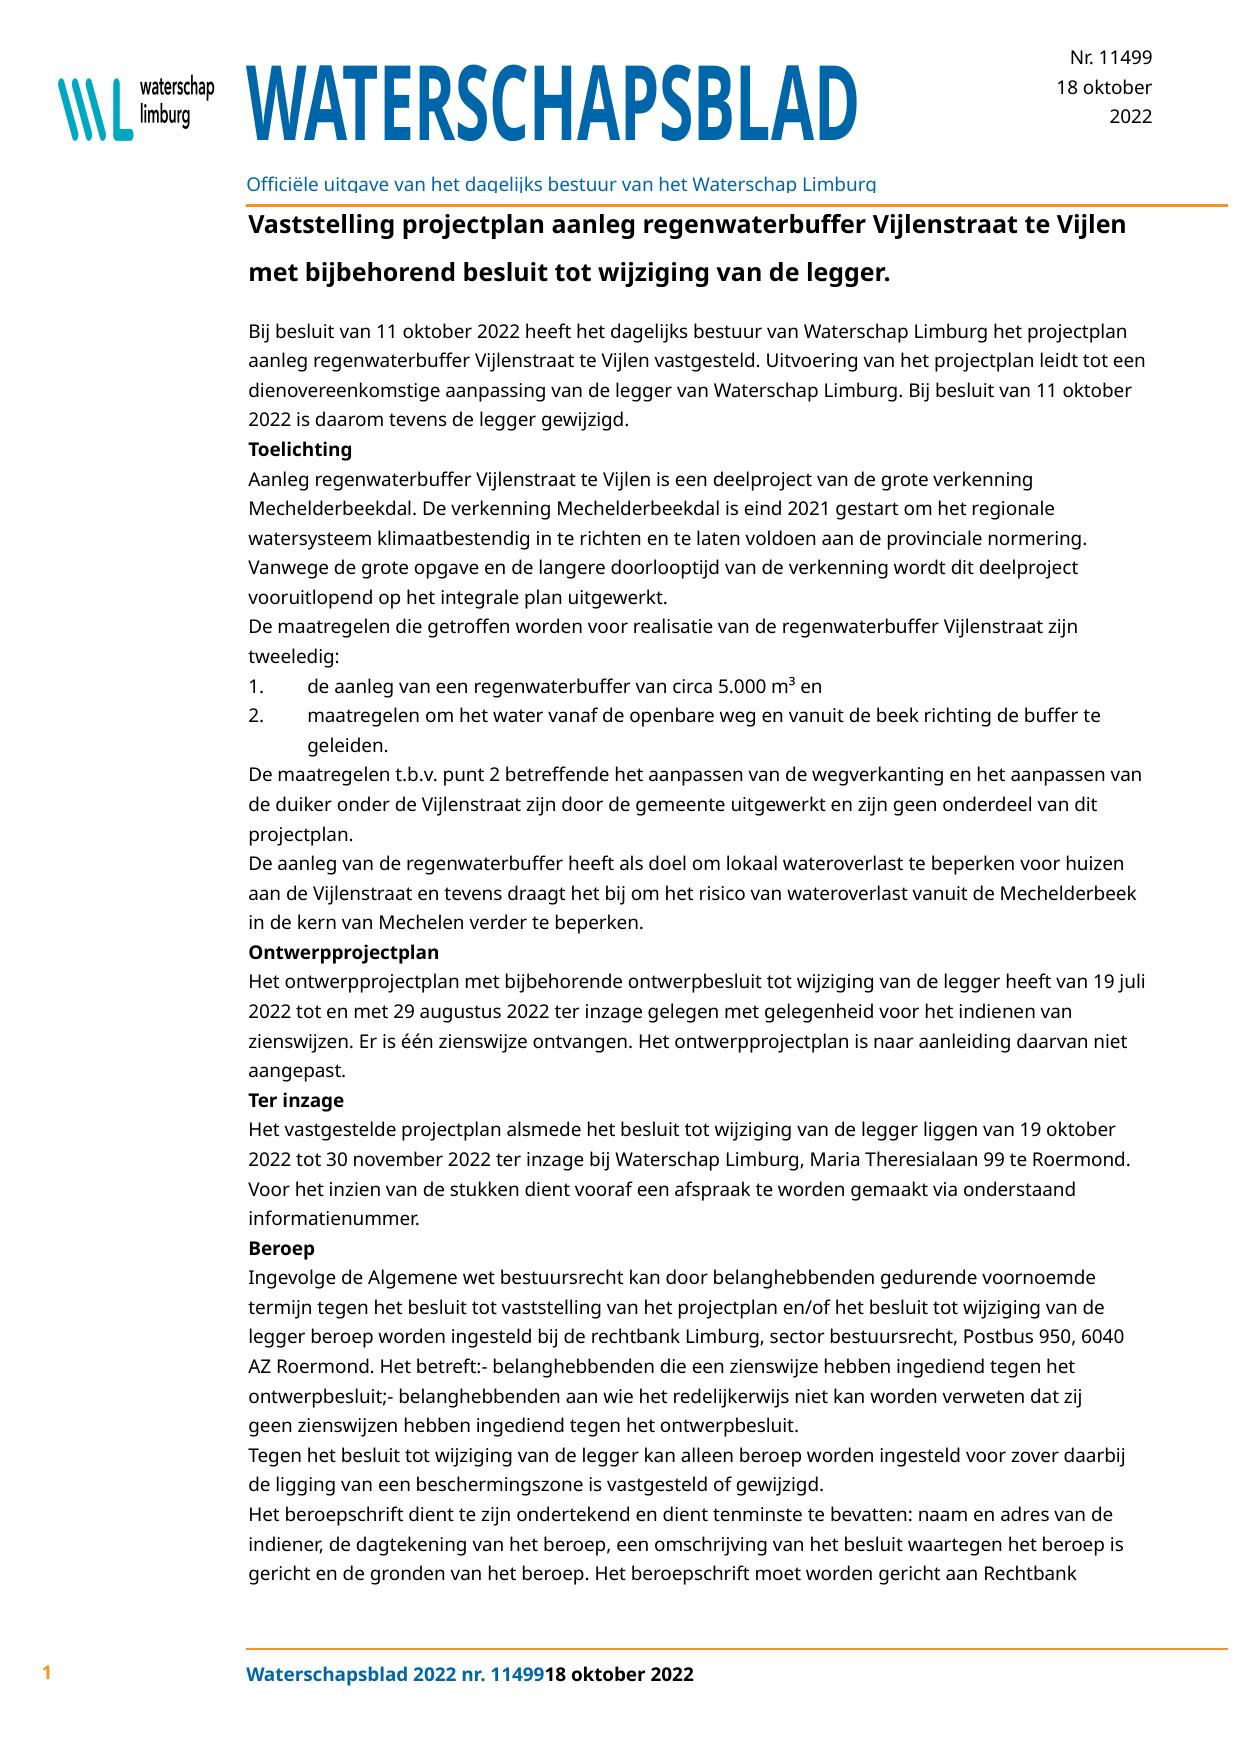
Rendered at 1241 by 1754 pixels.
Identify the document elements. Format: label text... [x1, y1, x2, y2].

text Ingevolge de Algemene wet bestuursrecht kan door belanghebbenden gedurende voornoemde termijn tegen het besluit tot vaststelling van het projectplan en/of het besluit tot wijziging van de legger beroep worden ingesteld bij de rechtbank Limburg, sector bestuursrecht, Postbus 950, 6040 AZ Roermond. Het betreft:- belanghebbenden die een zienswijze hebben ingediend tegen het ontwerpbesluit;- belanghebbenden aan wie het redelijkerwijs niet kan worden verweten dat zij geen zienswijzen hebben ingediend tegen het ontwerpbesluit. [248, 1264, 1152, 1438]
picture [41, 47, 231, 172]
text De maatregelen t.b.v. punt 2 betreffende het aanpassen van de wegverkanting en het aanpassen van de duiker onder de Vijlenstraat zijn door de gemeente uitgewerkt en zijn geen onderdeel van dit projectplan. [248, 762, 1152, 847]
text Vaststelling projectplan aanleg regenwaterbuffer Vijlenstraat te Vijlen met bijbehorend besluit tot wijziging van de legger. [248, 207, 1152, 288]
list de aanleg van een regenwaterbuffer van circa 5.000 m³ en [248, 673, 1152, 699]
text Ter inzage [248, 1087, 1152, 1113]
text Het ontwerpprojectplan met bijbehorende ontwerpbesluit tot wijziging van de legger heeft van 19 juli 2022 tot en met 29 augustus 2022 ter inzage gelegen met gelegenheid voor het indienen van zienswijzen. Er is één zienswijze ontvangen. Het ontwerpprojectplan is naar aanleiding daarvan niet aangepast. [248, 969, 1152, 1083]
text Tegen het besluit tot wijziging van de legger kan alleen beroep worden ingesteld voor zover daarbij de ligging van een beschermingszone is vastgesteld of gewijzigd. [248, 1442, 1152, 1497]
text Aanleg regenwaterbuffer Vijlenstraat te Vijlen is een deelproject van de grote verkenning Mechelderbeekdal. De verkenning Mechelderbeekdal is eind 2021 gestart om het regionale watersysteem klimaatbestendig in te richten en te laten voldoen aan de provinciale normering. Vanwege de grote opgave en de langere doorlooptijd van de verkenning wordt dit deelproject vooruitlopend op het integrale plan uitgewerkt. [248, 466, 1152, 610]
text Het vastgestelde projectplan alsmede het besluit tot wijziging van de legger liggen van 19 oktober 2022 tot 30 november 2022 ter inzage bij Waterschap Limburg, Maria Theresialaan 99 te Roermond. Voor het inzien van de stukken dient vooraf een afspraak te worden gemaakt via onderstaand informatienummer. [248, 1117, 1152, 1231]
text Ontwerpprojectplan [248, 939, 1152, 965]
text De aanleg van de regenwaterbuffer heeft als doel om lokaal wateroverlast te beperken voor huizen aan de Vijlenstraat en tevens draagt het bij om het risico van wateroverlast vanuit de Mechelderbeek in de kern van Mechelen verder te beperken. [248, 850, 1152, 935]
text Toelichting [248, 436, 1152, 462]
text De maatregelen die getroffen worden voor realisatie van de regenwaterbuffer Vijlenstraat zijn tweeledig: [248, 614, 1152, 669]
text Beroep [248, 1235, 1152, 1261]
list maatregelen om het water vanaf de openbare weg en vanuit de beek richting de buffer te geleiden. [248, 702, 1152, 758]
text Het beroepschrift dient te zijn ondertekend en dient tenminste te bevatten: naam en adres van de indiener, de dagtekening van het beroep, een omschrijving van het besluit waartegen het beroep is gericht en de gronden van het beroep. Het beroepschrift moet worden gericht aan Rechtbank [248, 1501, 1152, 1586]
text Bij besluit van 11 oktober 2022 heeft het dagelijks bestuur van Waterschap Limburg het projectplan aanleg regenwaterbuffer Vijlenstraat te Vijlen vastgesteld. Uitvoering van het projectplan leidt tot een dienovereenkomstige aanpassing van de legger van Waterschap Limburg. Bij besluit van 11 oktober 2022 is daarom tevens de legger gewijzigd. [248, 318, 1152, 432]
